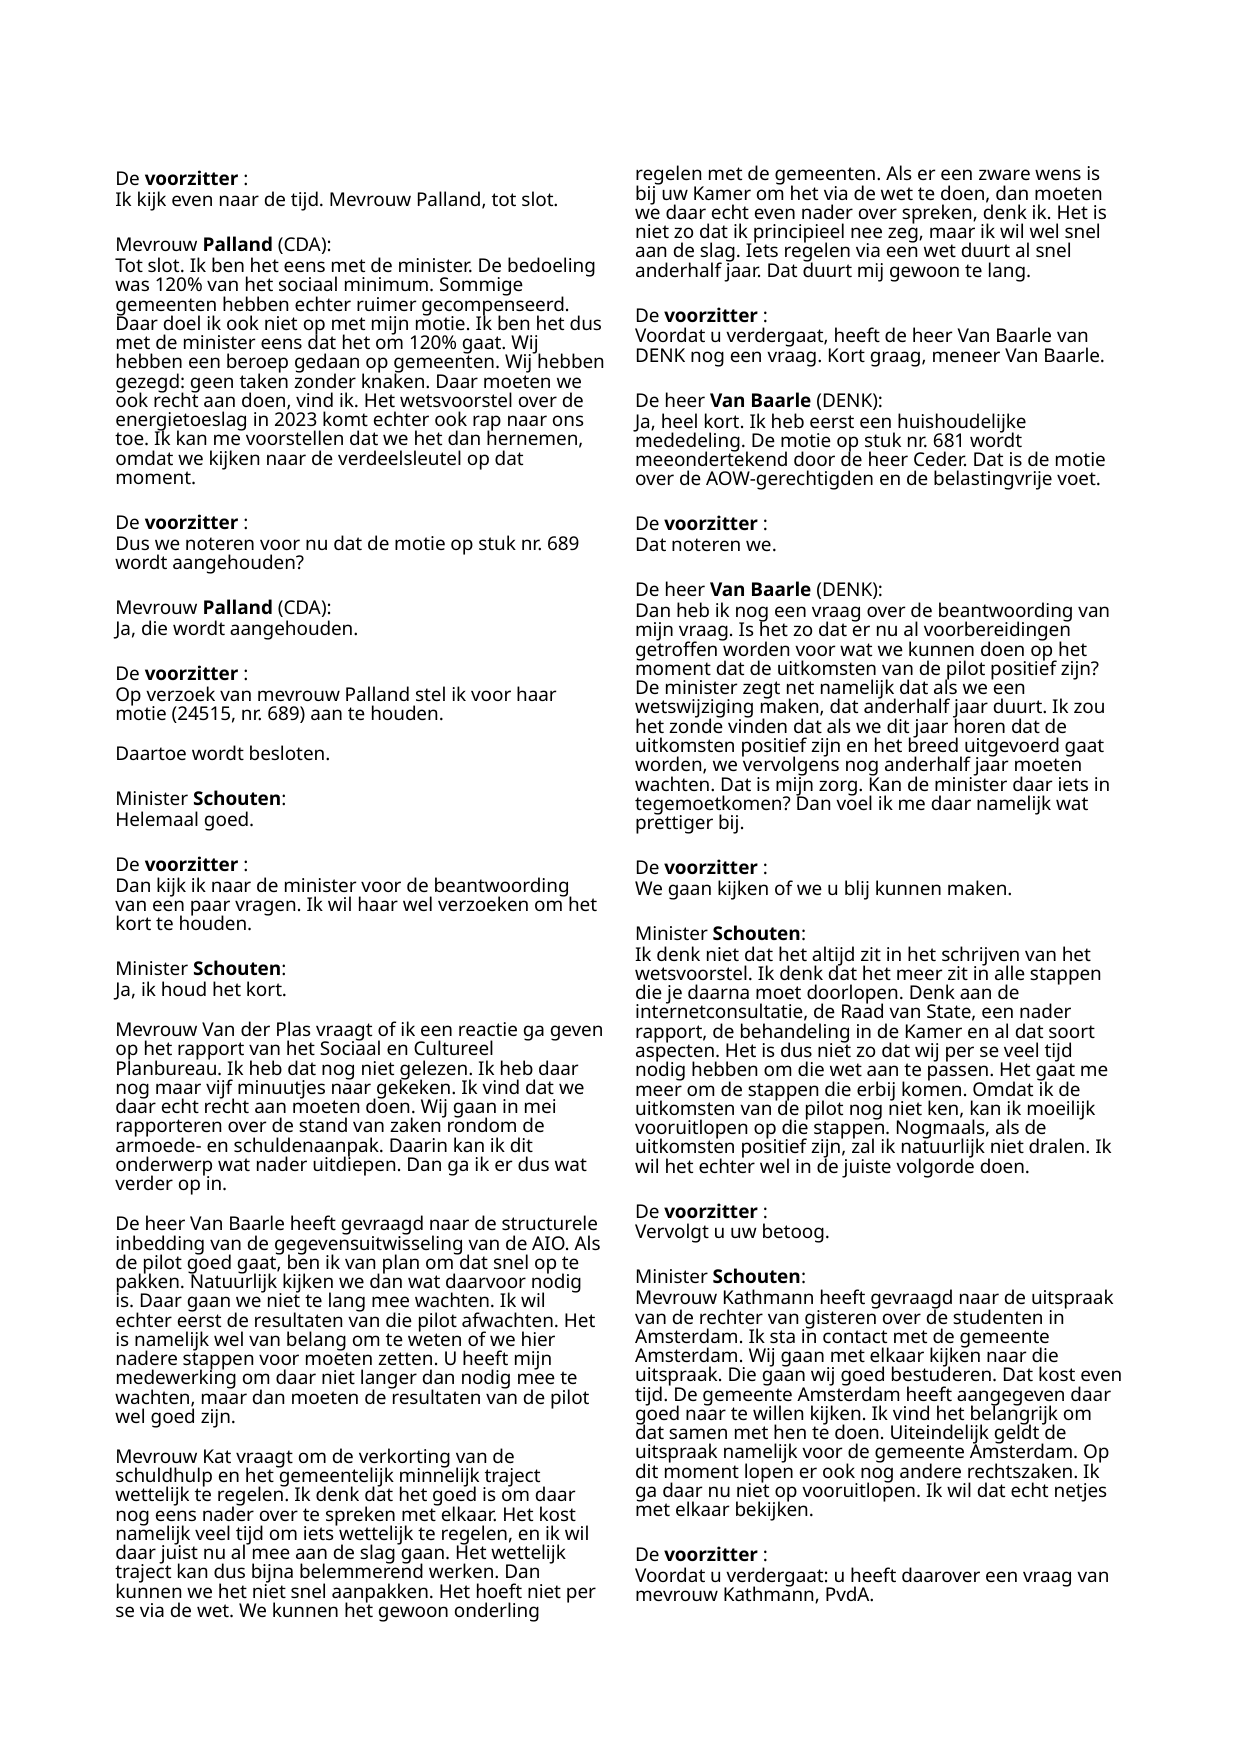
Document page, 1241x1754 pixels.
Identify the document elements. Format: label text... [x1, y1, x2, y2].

text De voorzitter : [635, 511, 1125, 536]
text Ik kijk even naar de tijd. Mevrouw Palland, tot slot. [115, 191, 605, 210]
text De heer Van Baarle (DENK): [635, 576, 1125, 602]
text De voorzitter : [635, 1198, 1125, 1223]
text Dat noteren we. [635, 536, 1125, 556]
text De heer Van Baarle (DENK): [635, 387, 1125, 413]
text regelen met de gemeenten. Als er een zware wens is bij uw Kamer om het via de wet te doen, dan moeten we daar echt even nader over spreken, denk ik. Het is niet zo dat ik principieel nee zeg, maar ik wil wel snel aan de slag. Iets regelen via een wet duurt al snel anderhalf jaar. Dat duurt mij gewoon te lang. [635, 165, 1125, 281]
text De voorzitter : [115, 660, 605, 686]
text Mevrouw Van der Plas vraagt of ik een reactie ga geven op het rapport van het Sociaal en Cultureel Planbureau. Ik heb dat nog niet gelezen. Ik heb daar nog maar vijf minuutjes naar gekeken. Ik vind dat we daar echt recht aan moeten doen. Wij gaan in mei rapporteren over de stand van zaken rondom de armoede- en schuldenaanpak. Daarin kan ik dit onderwerp wat nader uitdiepen. Dan ga ik er dus wat verder op in. [115, 1021, 605, 1194]
text De voorzitter : [635, 854, 1125, 880]
text Mevrouw Kat vraagt om de verkorting van de schuldhulp en het gemeentelijk minnelijk traject wettelijk te regelen. Ik denk dat het goed is om daar nog eens nader over te spreken met elkaar. Het kost namelijk veel tijd om iets wettelijk te regelen, en ik wil daar juist nu al mee aan de slag gaan. Het wettelijk traject kan dus bijna belemmerend werken. Dan kunnen we het niet snel aanpakken. Het hoeft niet per se via de wet. We kunnen het gewoon onderling [115, 1448, 605, 1621]
text We gaan kijken of we u blij kunnen maken. [635, 880, 1125, 899]
text Vervolgt u uw betoog. [635, 1223, 1125, 1243]
text De voorzitter : [115, 851, 605, 877]
text Ja, die wordt aangehouden. [115, 620, 605, 639]
text Ja, heel kort. Ik heb eerst een huishoudelijke mededeling. De motie op stuk nr. 681 wordt meeondertekend door de heer Ceder. Dat is de motie over de AOW-gerechtigden en de belastingvrije voet. [635, 413, 1125, 490]
text Minister Schouten: [115, 955, 605, 981]
text Mevrouw Kathmann heeft gevraagd naar de uitspraak van de rechter van gisteren over de studenten in Amsterdam. Ik sta in contact met de gemeente Amsterdam. Wij gaan met elkaar kijken naar die uitspraak. Die gaan wij goed bestuderen. Dat kost even tijd. De gemeente Amsterdam heeft aangegeven daar goed naar te willen kijken. Ik vind het belangrijk om dat samen met hen te doen. Uiteindelijk geldt de uitspraak namelijk voor de gemeente Amsterdam. Op dit moment lopen er ook nog andere rechtszaken. Ik ga daar nu niet op vooruitlopen. Ik wil dat echt netjes met elkaar bekijken. [635, 1289, 1125, 1521]
text Voordat u verdergaat: u heeft daarover een vraag van mevrouw Kathmann, PvdA. [635, 1567, 1125, 1606]
text Op verzoek van mevrouw Palland stel ik voor haar motie (24515, nr. 689) aan te houden. [115, 686, 605, 724]
text De heer Van Baarle heeft gevraagd naar de structurele inbedding van de gegevensuitwisseling van de AIO. Als de pilot goed gaat, ben ik van plan om dat snel op te pakken. Natuurlijk kijken we dan wat daarvoor nodig is. Daar gaan we niet te lang mee wachten. Ik wil echter eerst de resultaten van die pilot afwachten. Het is namelijk wel van belang om te weten of we hier nadere stappen voor moeten zetten. U heeft mijn medewerking om daar niet langer dan nodig mee te wachten, maar dan moeten de resultaten van de pilot wel goed zijn. [115, 1215, 605, 1427]
text Voordat u verdergaat, heeft de heer Van Baarle van DENK nog een vraag. Kort graag, meneer Van Baarle. [635, 327, 1125, 366]
text Mevrouw Palland (CDA): [115, 231, 605, 257]
text De voorzitter : [115, 509, 605, 535]
text De voorzitter : [635, 302, 1125, 327]
text Mevrouw Palland (CDA): [115, 594, 605, 620]
text De voorzitter : [115, 165, 605, 191]
text De voorzitter : [635, 1541, 1125, 1567]
text Daartoe wordt besloten. [115, 745, 605, 764]
text Dus we noteren voor nu dat de motie op stuk nr. 689 wordt aangehouden? [115, 535, 605, 573]
text Minister Schouten: [635, 920, 1125, 946]
text Minister Schouten: [115, 785, 605, 811]
text Tot slot. Ik ben het eens met de minister. De bedoeling was 120% van het sociaal minimum. Sommige gemeenten hebben echter ruimer gecompenseerd. Daar doel ik ook niet op met mijn motie. Ik ben het dus met de minister eens dat het om 120% gaat. Wij hebben een beroep gedaan op gemeenten. Wij hebben gezegd: geen taken zonder knaken. Daar moeten we ook recht aan doen, vind ik. Het wetsvoorstel over de energietoeslag in 2023 komt echter ook rap naar ons toe. Ik kan me voorstellen dat we het dan hernemen, omdat we kijken naar de verdeelsleutel op dat moment. [115, 257, 605, 488]
text Dan heb ik nog een vraag over de beantwoording van mijn vraag. Is het zo dat er nu al voorbereidingen getroffen worden voor wat we kunnen doen op het moment dat de uitkomsten van de pilot positief zijn? De minister zegt net namelijk dat als we een wetswijziging maken, dat anderhalf jaar duurt. Ik zou het zonde vinden dat als we dit jaar horen dat de uitkomsten positief zijn en het breed uitgevoerd gaat worden, we vervolgens nog anderhalf jaar moeten wachten. Dat is mijn zorg. Kan de minister daar iets in tegemoetkomen? Dan voel ik me daar namelijk wat prettiger bij. [635, 602, 1125, 833]
text Helemaal goed. [115, 811, 605, 830]
text Minister Schouten: [635, 1264, 1125, 1289]
text Ik denk niet dat het altijd zit in het schrijven van het wetsvoorstel. Ik denk dat het meer zit in alle stappen die je daarna moet doorlopen. Denk aan de internetconsultatie, de Raad van State, een nader rapport, de behandeling in de Kamer en al dat soort aspecten. Het is dus niet zo dat wij per se veel tijd nodig hebben om die wet aan te passen. Het gaat me meer om de stappen die erbij komen. Omdat ik de uitkomsten van de pilot nog niet ken, kan ik moeilijk vooruitlopen op die stappen. Nogmaals, als de uitkomsten positief zijn, zal ik natuurlijk niet dralen. Ik wil het echter wel in de juiste volgorde doen. [635, 946, 1125, 1177]
text Ja, ik houd het kort. [115, 981, 605, 1000]
text Dan kijk ik naar de minister voor de beantwoording van een paar vragen. Ik wil haar wel verzoeken om het kort te houden. [115, 877, 605, 934]
